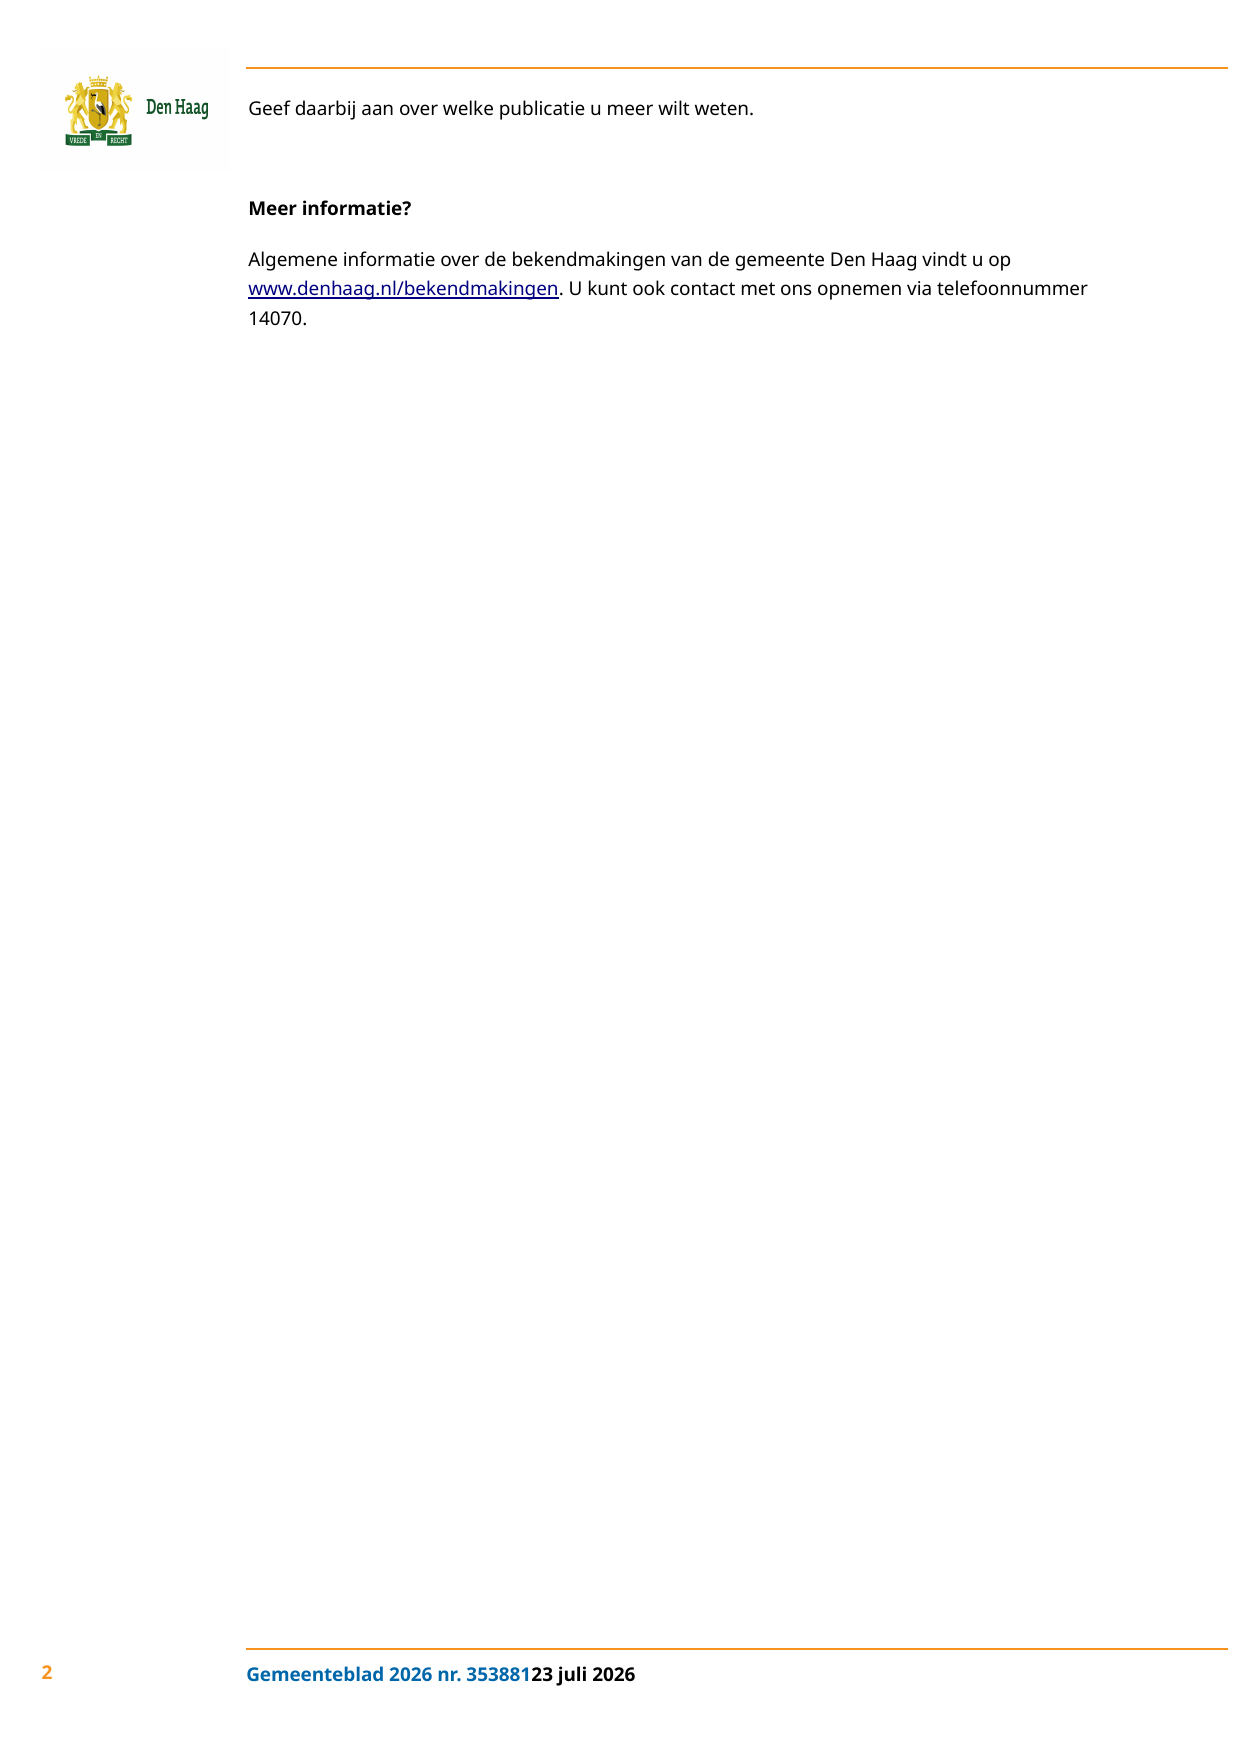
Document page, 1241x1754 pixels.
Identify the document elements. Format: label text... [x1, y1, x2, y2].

picture [41, 47, 231, 172]
text Geef daarbij aan over welke publicatie u meer wilt weten. [248, 95, 1152, 121]
text Algemene informatie over de bekendmakingen van de gemeente Den Haag vindt u op www.denhaag.nl/bekendmakingen. U kunt ook contact met ons opnemen via telefoonnummer 14070. [248, 246, 1152, 331]
text Meer informatie? [248, 196, 1152, 221]
